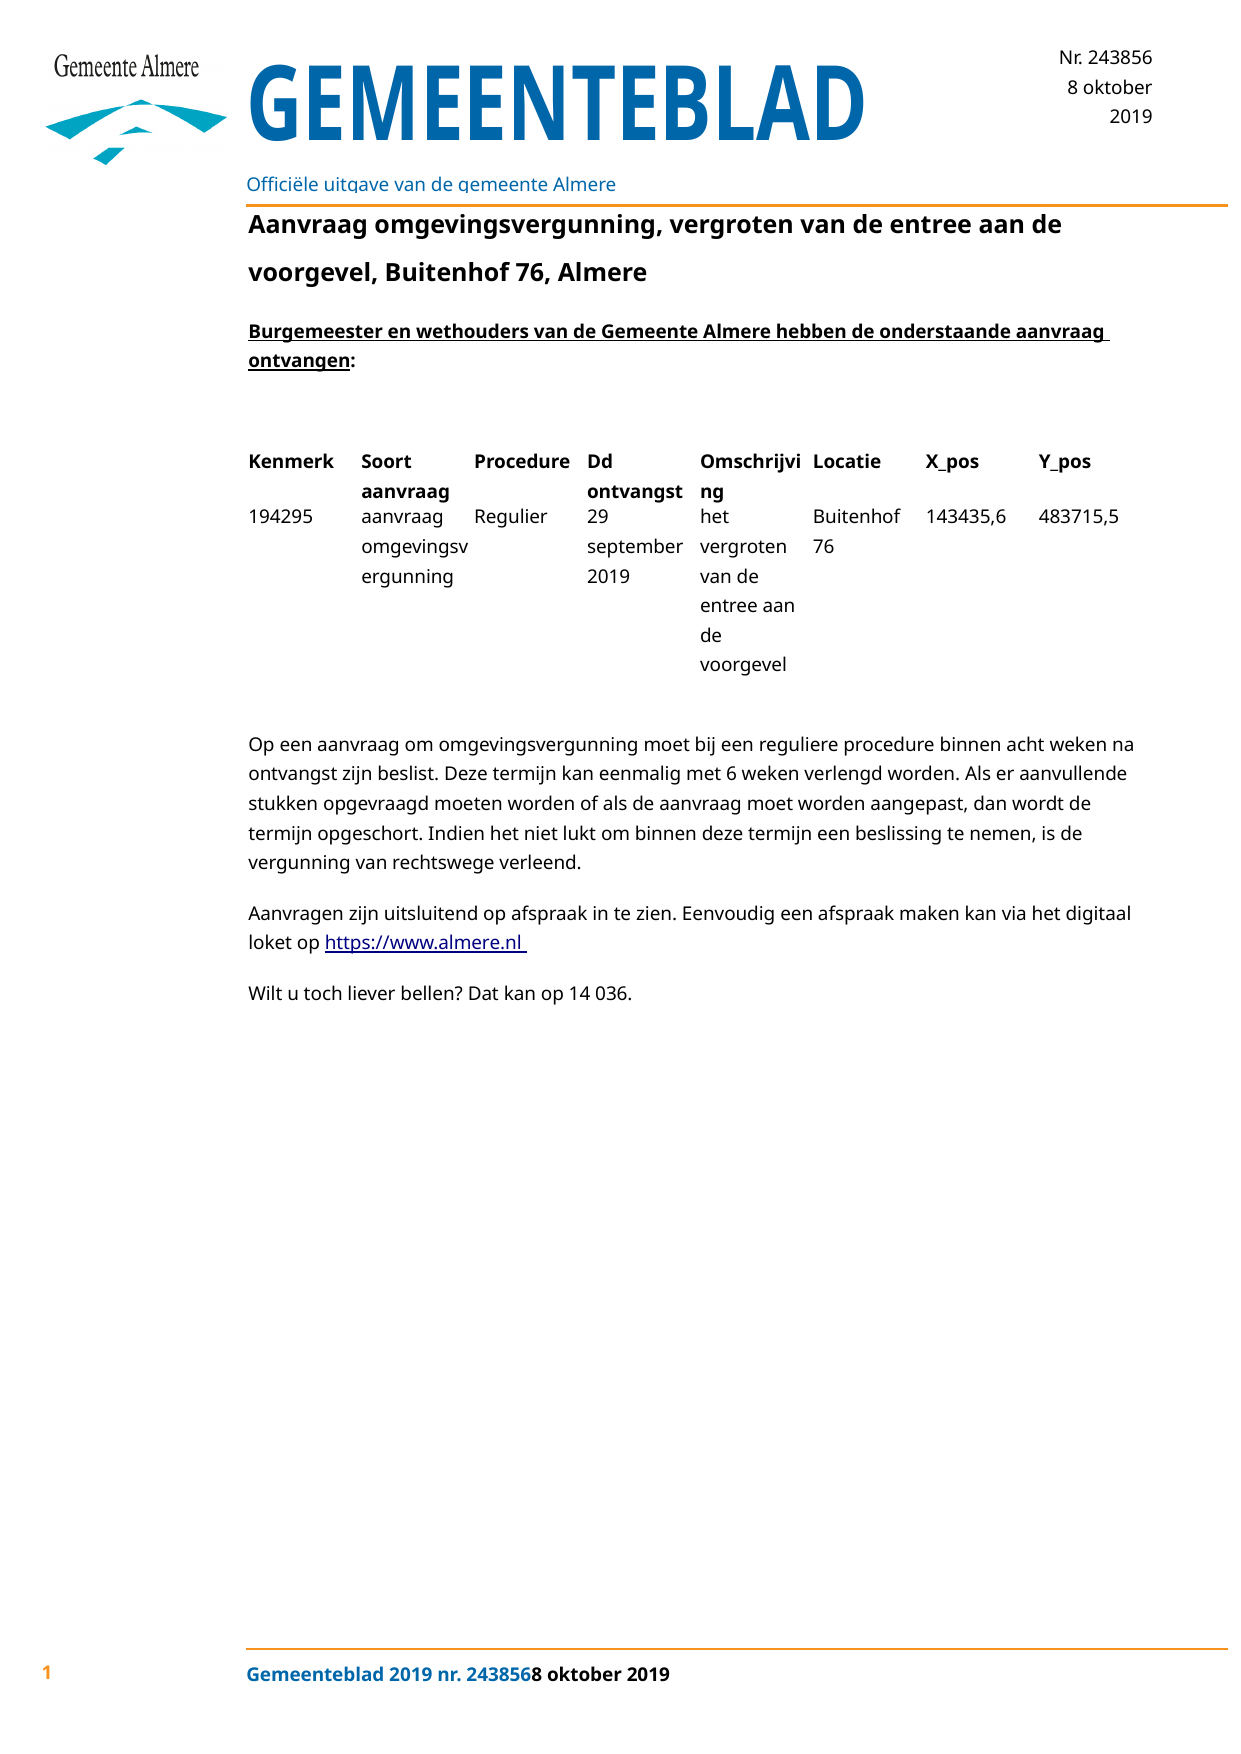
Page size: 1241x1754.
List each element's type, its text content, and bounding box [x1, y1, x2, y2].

table_cell aanvraag omgevingsvergunning [361, 504, 474, 677]
table_cell Regulier [474, 504, 587, 677]
table_header Y_pos [1039, 449, 1152, 504]
text Wilt u toch liever bellen? Dat kan op 14 036. [248, 980, 1152, 1006]
table_cell 29 september 2019 [587, 504, 700, 677]
table_header Omschrijving [700, 449, 813, 504]
text Op een aanvraag om omgevingsvergunning moet bij een reguliere procedure binnen acht weken na ontvangst zijn beslist. Deze termijn kan eenmalig met 6 weken verlengd worden. Als er aanvullende stukken opgevraagd moeten worden of als de aanvraag moet worden aangepast, dan wordt de termijn opgeschort. Indien het niet lukt om binnen deze termijn een beslissing te nemen, is de vergunning van rechtswege verleend. [248, 731, 1152, 875]
table_header X_pos [926, 449, 1038, 504]
table_cell 483715,5 [1039, 504, 1152, 677]
table_cell 143435,6 [926, 504, 1038, 677]
table_header Procedure [474, 449, 587, 504]
table_header Soort aanvraag [361, 449, 474, 504]
table_header Dd ontvangst [587, 449, 700, 504]
text Burgemeester en wethouders van de Gemeente Almere hebben de onderstaande aanvraag ontvangen: [248, 318, 1152, 373]
table_header Kenmerk [248, 449, 361, 504]
table_header Locatie [813, 449, 926, 504]
table_cell 194295 [248, 504, 361, 677]
table_cell het vergroten van de entree aan de voorgevel [700, 504, 813, 677]
table_cell Buitenhof 76 [813, 504, 926, 677]
text Aanvraag omgevingsvergunning, vergroten van de entree aan de voorgevel, Buitenhof 76, Almere [248, 207, 1152, 288]
picture [41, 47, 231, 172]
text Aanvragen zijn uitsluitend op afspraak in te zien. Eenvoudig een afspraak maken kan via het digitaal loket op https://www.almere.nl [248, 900, 1152, 955]
